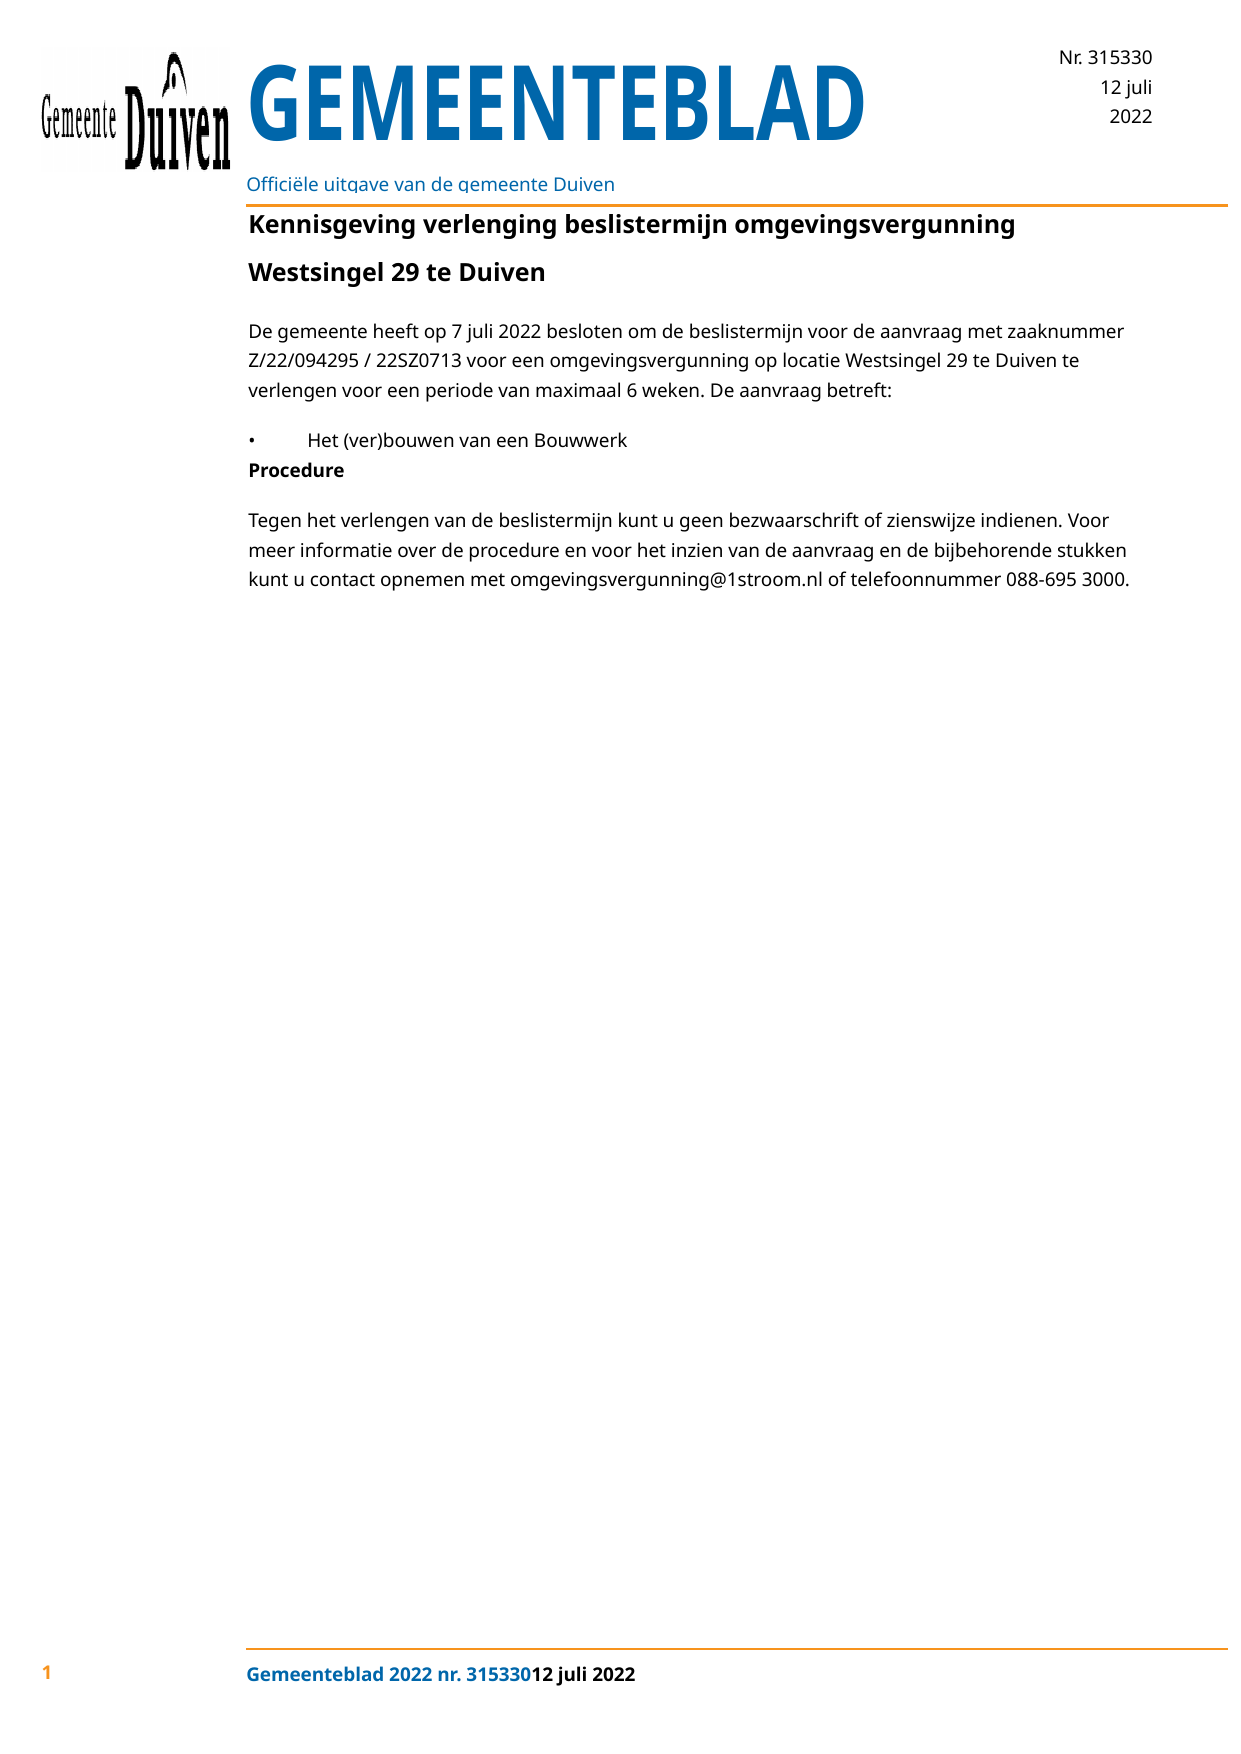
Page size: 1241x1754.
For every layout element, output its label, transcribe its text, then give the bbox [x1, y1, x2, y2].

text Kennisgeving verlenging beslistermijn omgevingsvergunning Westsingel 29 te Duiven [248, 207, 1152, 288]
text Procedure [248, 457, 1152, 483]
text De gemeente heeft op 7 juli 2022 besloten om de beslistermijn voor de aanvraag met zaaknummer Z/22/094295 / 22SZ0713 voor een omgevingsvergunning op locatie Westsingel 29 te Duiven te verlengen voor een periode van maximaal 6 weken. De aanvraag betreft: [248, 318, 1152, 403]
text Tegen het verlengen van de beslistermijn kunt u geen bezwaarschrift of zienswijze indienen. Voor meer informatie over de procedure en voor het inzien van de aanvraag en de bijbehorende stukken kunt u contact opnemen met omgevingsvergunning@1stroom.nl of telefoonnummer 088-695 3000. [248, 507, 1152, 592]
list Het (ver)bouwen van een Bouwwerk [248, 427, 1152, 453]
picture [41, 47, 231, 172]
